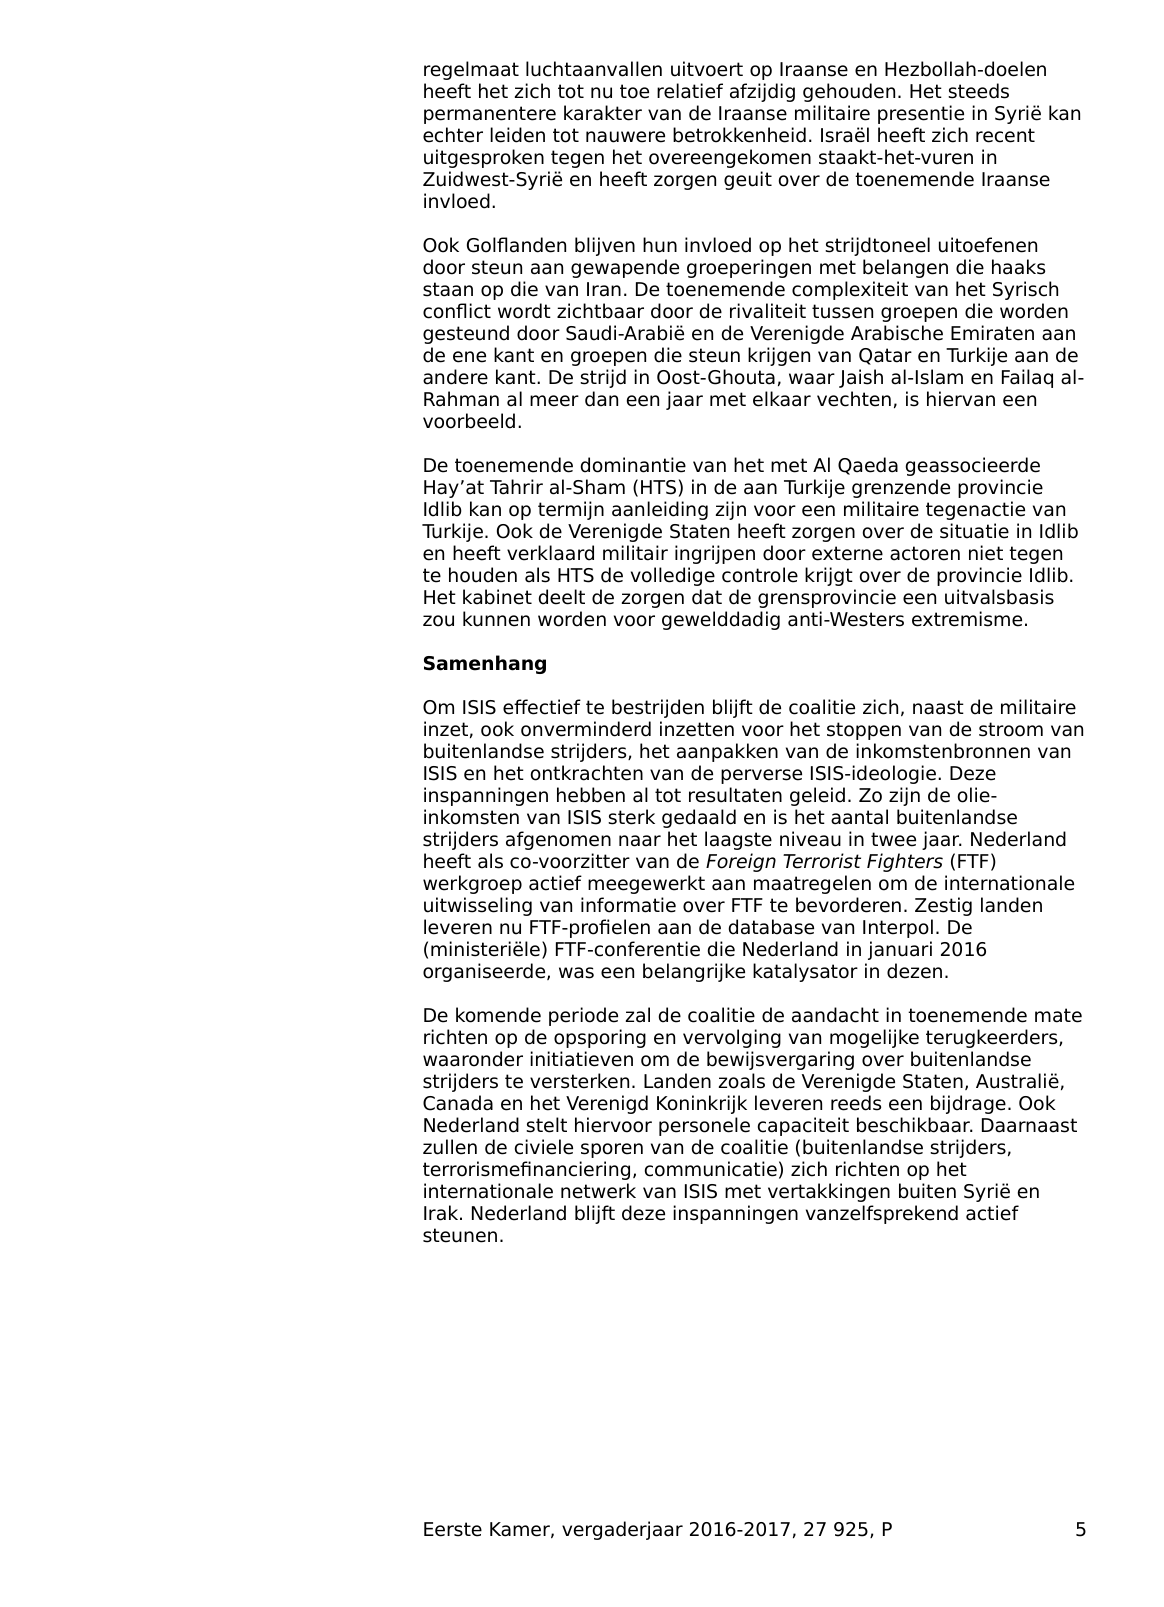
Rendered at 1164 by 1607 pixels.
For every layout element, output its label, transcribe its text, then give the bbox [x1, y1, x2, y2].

text regelmaat luchtaanvallen uitvoert op Iraanse en Hezbollah-doelen heeft het zich tot nu toe relatief afzijdig gehouden. Het steeds permanentere karakter van de Iraanse militaire presentie in Syrië kan echter leiden tot nauwere betrokkenheid. Israël heeft zich recent uitgesproken tegen het overeengekomen staakt-het-vuren in Zuidwest-Syrië en heeft zorgen geuit over de toenemende Iraanse invloed. [422, 59, 1087, 213]
subtitle Samenhang [422, 653, 1087, 675]
text Om ISIS effectief te bestrijden blijft de coalitie zich, naast de militaire inzet, ook onverminderd inzetten voor het stoppen van de stroom van buitenlandse strijders, het aanpakken van de inkomstenbronnen van ISIS en het ontkrachten van de perverse ISIS-ideologie. Deze inspanningen hebben al tot resultaten geleid. Zo zijn de olie-inkomsten van ISIS sterk gedaald en is het aantal buitenlandse strijders afgenomen naar het laagste niveau in twee jaar. Nederland heeft als co-voorzitter van de Foreign Terrorist Fighters (FTF) werkgroep actief meegewerkt aan maatregelen om de internationale uitwisseling van informatie over FTF te bevorderen. Zestig landen leveren nu FTF-profielen aan de database van Interpol. De (ministeriële) FTF-conferentie die Nederland in januari 2016 organiseerde, was een belangrijke katalysator in dezen. [422, 697, 1087, 983]
text Ook Golflanden blijven hun invloed op het strijdtoneel uitoefenen door steun aan gewapende groeperingen met belangen die haaks staan op die van Iran. De toenemende complexiteit van het Syrisch conflict wordt zichtbaar door de rivaliteit tussen groepen die worden gesteund door Saudi-Arabië en de Verenigde Arabische Emiraten aan de ene kant en groepen die steun krijgen van Qatar en Turkije aan de andere kant. De strijd in Oost-Ghouta, waar Jaish al-Islam en Failaq al-Rahman al meer dan een jaar met elkaar vechten, is hiervan een voorbeeld. [422, 235, 1087, 433]
text De komende periode zal de coalitie de aandacht in toenemende mate richten op de opsporing en vervolging van mogelijke terugkeerders, waaronder initiatieven om de bewijsvergaring over buitenlandse strijders te versterken. Landen zoals de Verenigde Staten, Australië, Canada en het Verenigd Koninkrijk leveren reeds een bijdrage. Ook Nederland stelt hiervoor personele capaciteit beschikbaar. Daarnaast zullen de civiele sporen van de coalitie (buitenlandse strijders, terrorismefinanciering, communicatie) zich richten op het internationale netwerk van ISIS met vertakkingen buiten Syrië en Irak. Nederland blijft deze inspanningen vanzelfsprekend actief steunen. [422, 1005, 1087, 1247]
text De toenemende dominantie van het met Al Qaeda geassocieerde Hay’at Tahrir al-Sham (HTS) in de aan Turkije grenzende provincie Idlib kan op termijn aanleiding zijn voor een militaire tegenactie van Turkije. Ook de Verenigde Staten heeft zorgen over de situatie in Idlib en heeft verklaard militair ingrijpen door externe actoren niet tegen te houden als HTS de volledige controle krijgt over de provincie Idlib. Het kabinet deelt de zorgen dat de grensprovincie een uitvalsbasis zou kunnen worden voor gewelddadig anti-Westers extremisme. [422, 455, 1087, 631]
